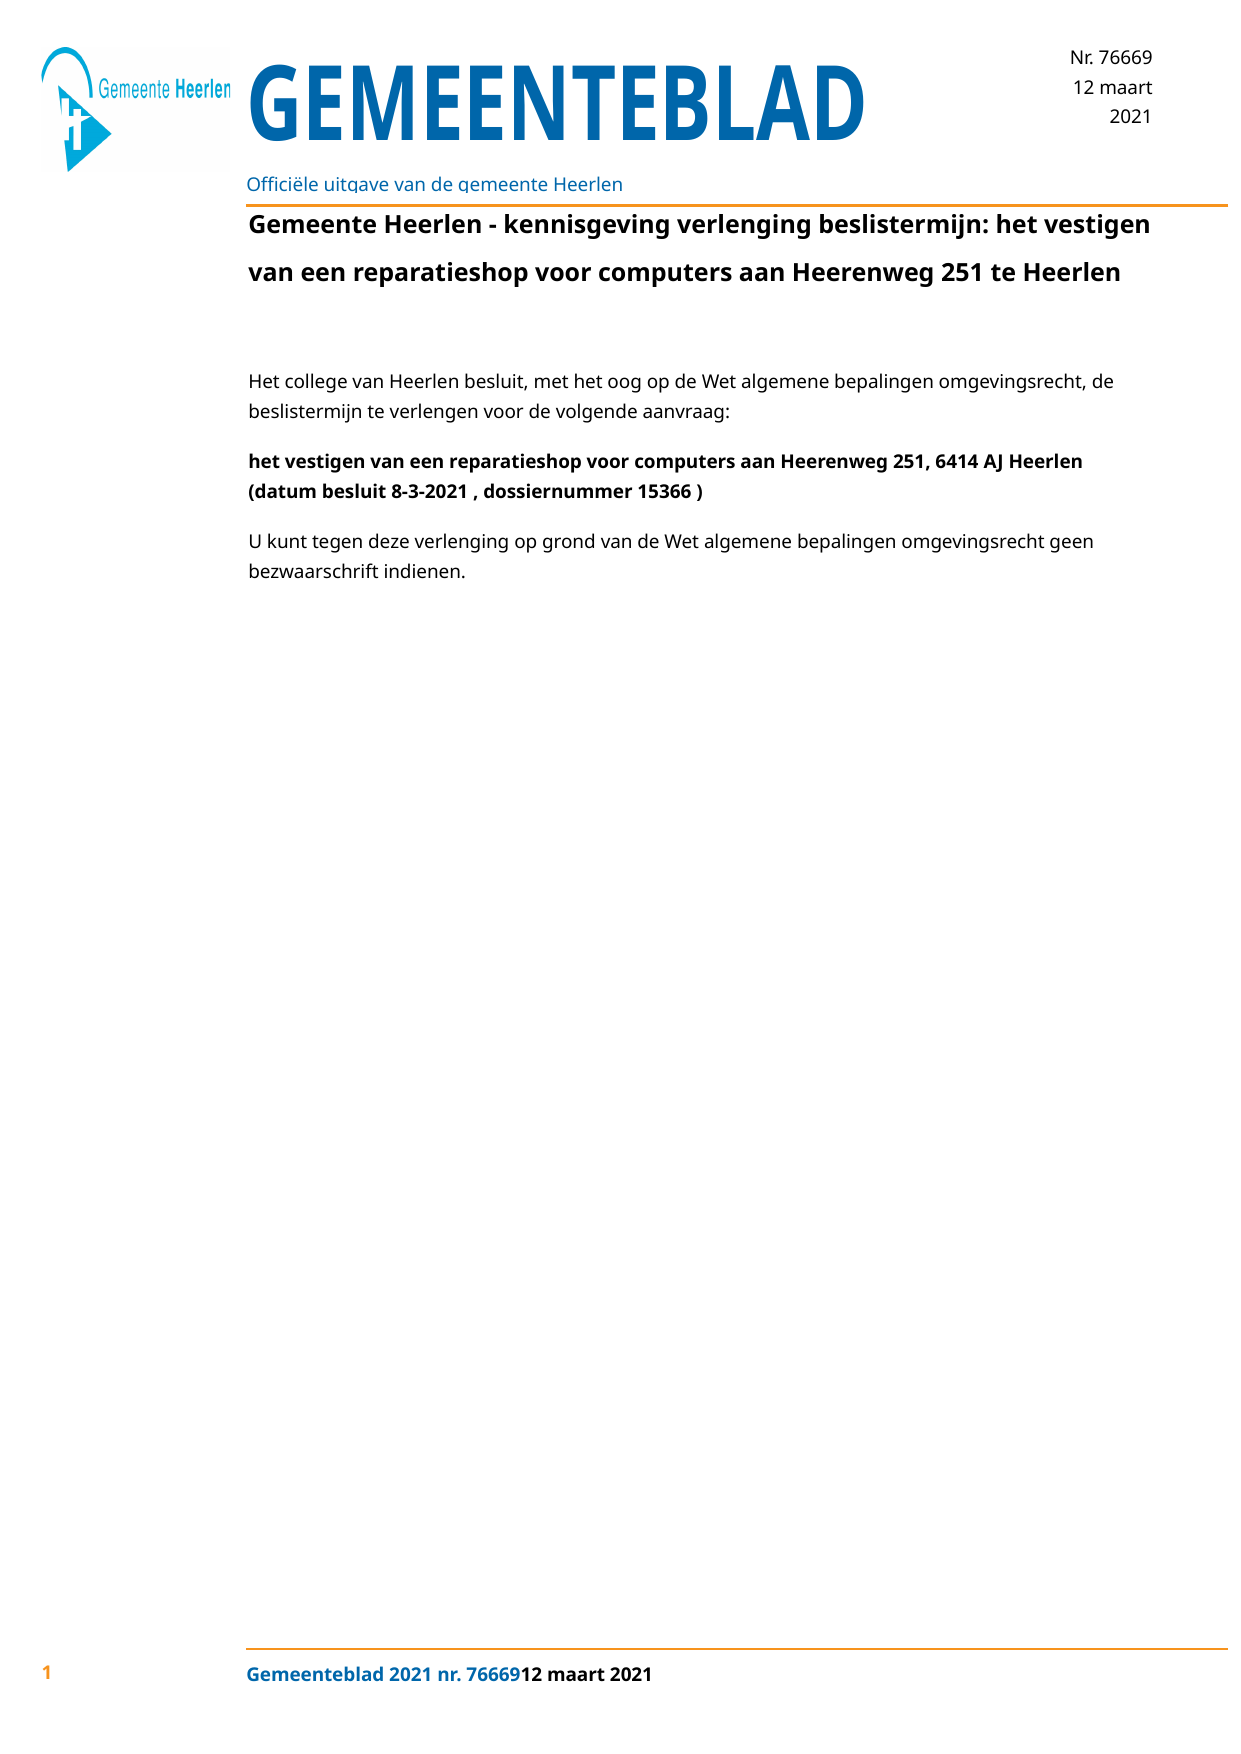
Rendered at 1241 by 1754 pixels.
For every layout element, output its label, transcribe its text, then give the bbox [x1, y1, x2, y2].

picture [41, 47, 59, 70]
text U kunt tegen deze verlenging op grond van de Wet algemene bepalingen omgevingsrecht geen bezwaarschrift indienen. [248, 528, 1152, 584]
text Gemeente Heerlen - kennisgeving verlenging beslistermijn: het vestigen van een reparatieshop voor computers aan Heerenweg 251 te Heerlen [248, 207, 1152, 288]
text Het college van Heerlen besluit, met het oog op de Wet algemene bepalingen omgevingsrecht, de beslistermijn te verlengen voor de volgende aanvraag: [248, 368, 1152, 424]
text het vestigen van een reparatieshop voor computers aan Heerenweg 251, 6414 AJ Heerlen (datum besluit 8-3-2021 , dossiernummer 15366 ) [248, 448, 1152, 504]
picture [41, 47, 231, 172]
